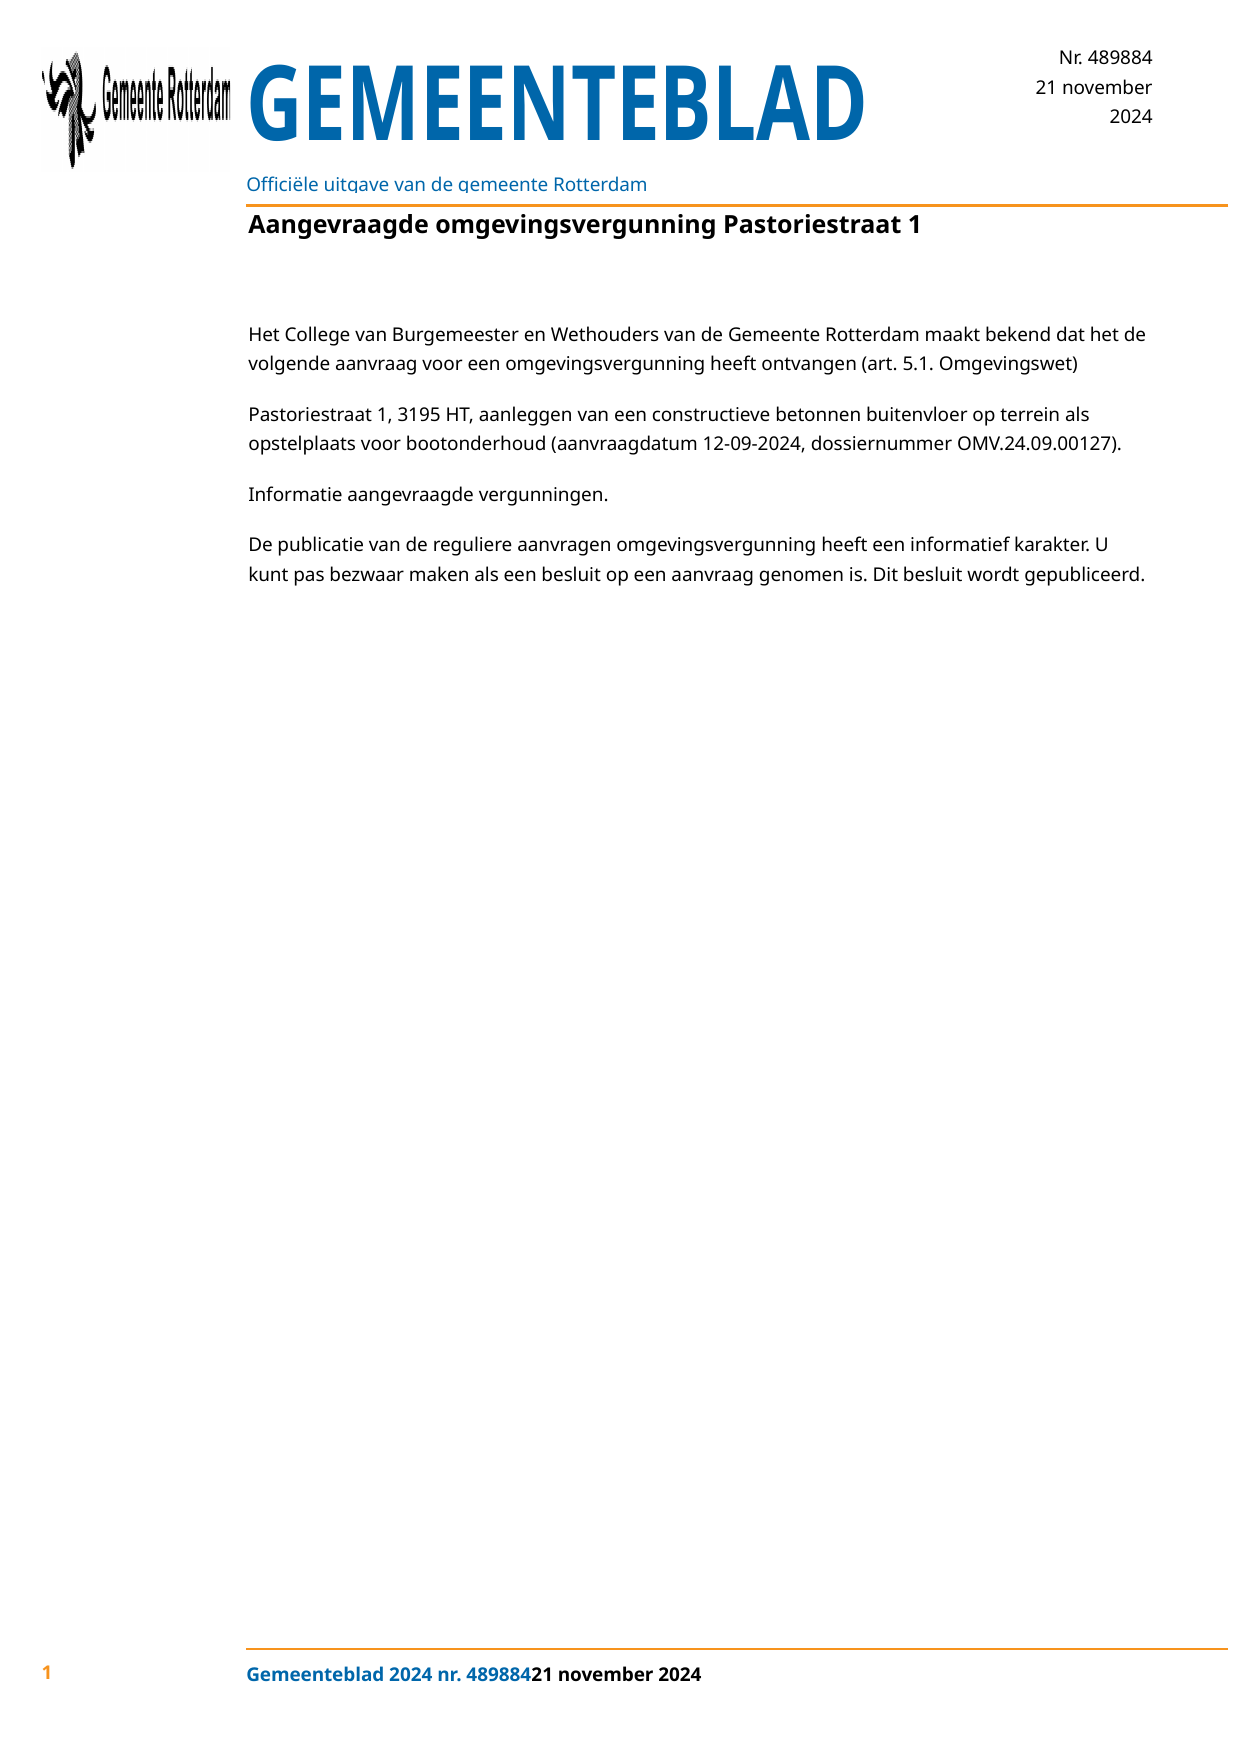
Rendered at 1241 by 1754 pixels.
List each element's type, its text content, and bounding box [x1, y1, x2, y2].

text De publicatie van de reguliere aanvragen omgevingsvergunning heeft een informatief karakter. U kunt pas bezwaar maken als een besluit op een aanvraag genomen is. Dit besluit wordt gepubliceerd. [248, 531, 1152, 586]
text Pastoriestraat 1, 3195 HT, aanleggen van een constructieve betonnen buitenvloer op terrein als opstelplaats voor bootonderhoud (aanvraagdatum 12-09-2024, dossiernummer OMV.24.09.00127). [248, 401, 1152, 456]
text Informatie aangevraagde vergunningen. [248, 481, 1152, 506]
picture [41, 47, 231, 172]
text Het College van Burgemeester en Wethouders van de Gemeente Rotterdam maakt bekend dat het de volgende aanvraag voor een omgevingsvergunning heeft ontvangen (art. 5.1. Omgevingswet) [248, 321, 1152, 376]
text Aangevraagde omgevingsvergunning Pastoriestraat 1 [248, 207, 1152, 241]
